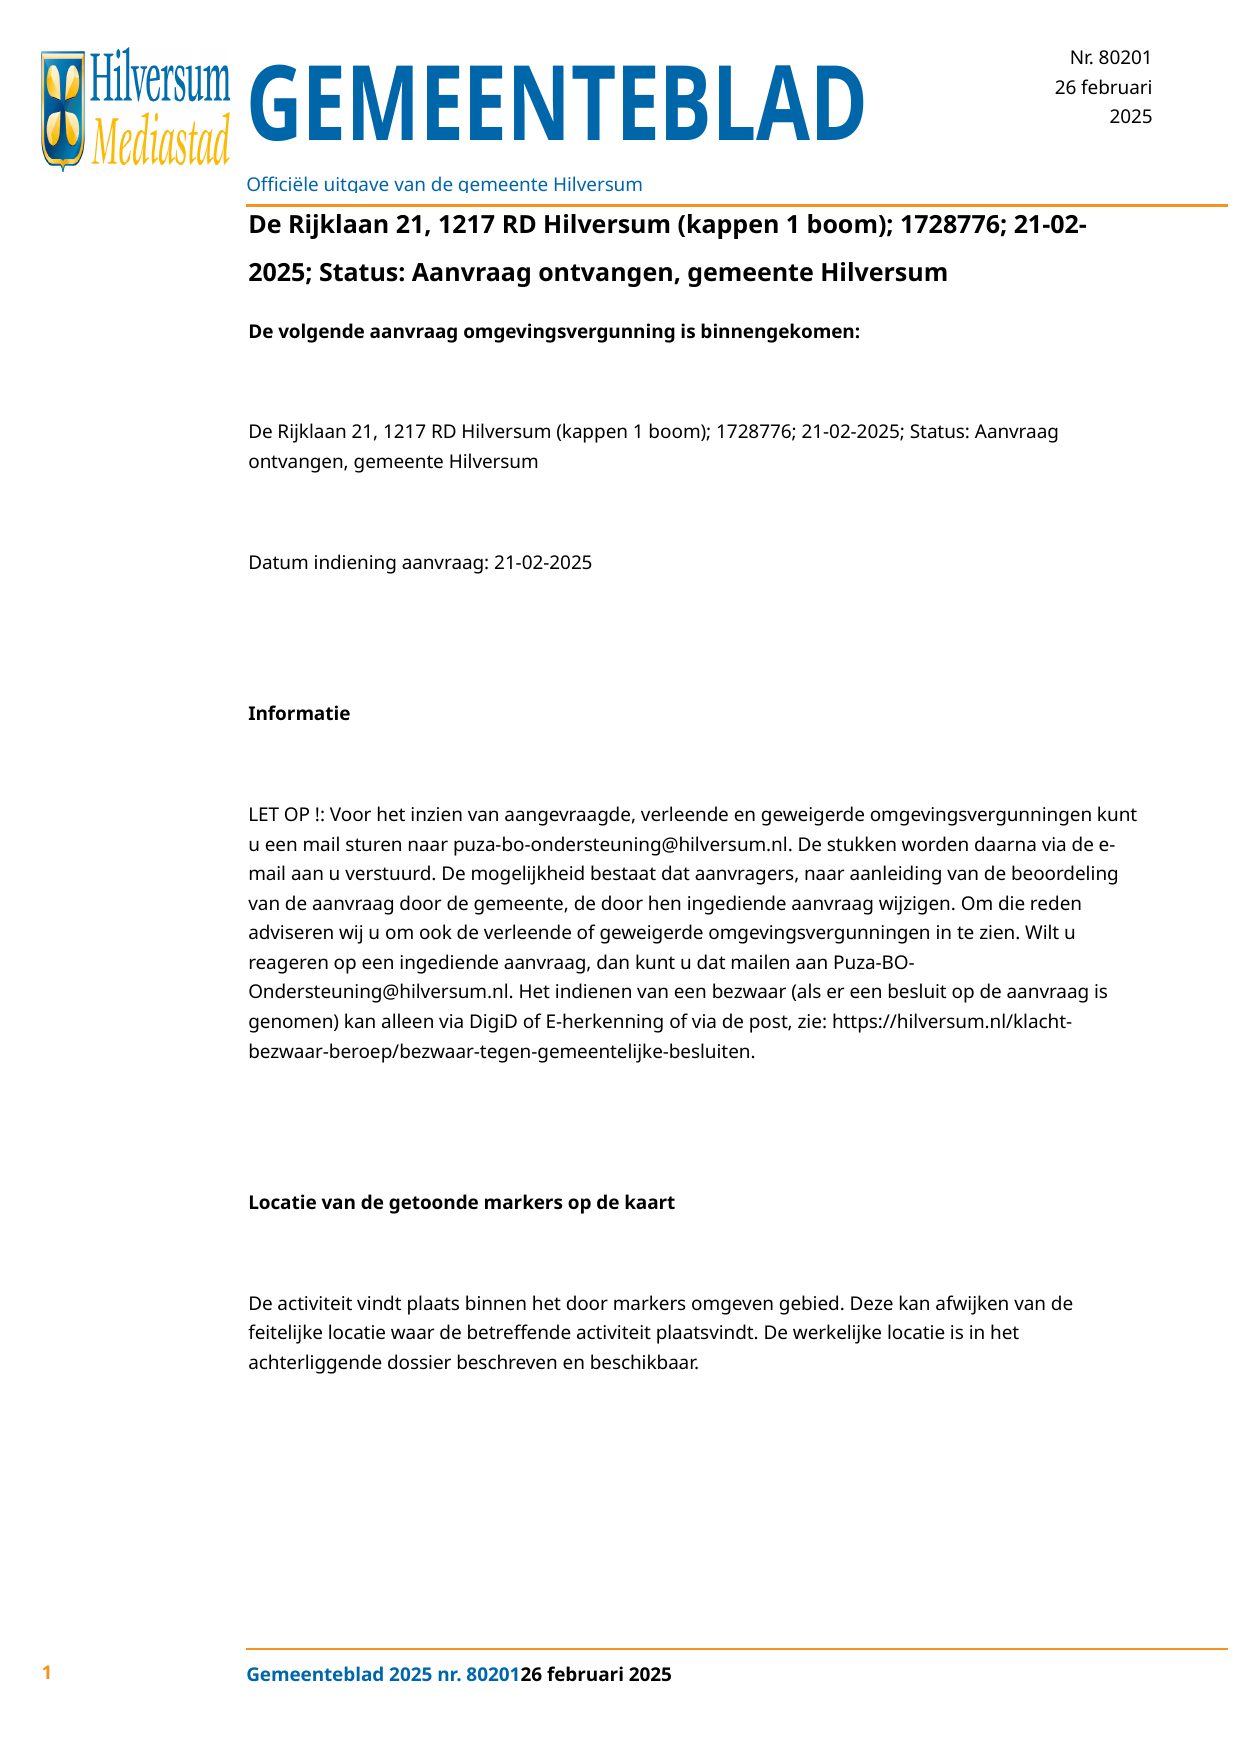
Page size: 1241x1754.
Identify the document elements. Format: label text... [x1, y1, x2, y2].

text Informatie [248, 700, 1152, 726]
text De Rijklaan 21, 1217 RD Hilversum (kappen 1 boom); 1728776; 21-02-2025; Status: Aanvraag ontvangen, gemeente Hilversum [248, 207, 1152, 288]
text Datum indiening aanvraag: 21-02-2025 [248, 549, 1152, 575]
text De Rijklaan 21, 1217 RD Hilversum (kappen 1 boom); 1728776; 21-02-2025; Status: Aanvraag ontvangen, gemeente Hilversum [248, 419, 1152, 474]
text De activiteit vindt plaats binnen het door markers omgeven gebied. Deze kan afwijken van de feitelijke locatie waar de betreffende activiteit plaatsvindt. De werkelijke locatie is in het achterliggende dossier beschreven en beschikbaar. [248, 1290, 1152, 1375]
text De volgende aanvraag omgevingsvergunning is binnengekomen: [248, 318, 1152, 344]
text Locatie van de getoonde markers op de kaart [248, 1189, 1152, 1215]
text LET OP !: Voor het inzien van aangevraagde, verleende en geweigerde omgevingsvergunningen kunt u een mail sturen naar puza-bo-ondersteuning@hilversum.nl. De stukken worden daarna via de e-mail aan u verstuurd. De mogelijkheid bestaat dat aanvragers, naar aanleiding van de beoordeling van de aanvraag door de gemeente, de door hen ingediende aanvraag wijzigen. Om die reden adviseren wij u om ook de verleende of geweigerde omgevingsvergunningen in te zien. Wilt u reageren op een ingediende aanvraag, dan kunt u dat mailen aan Puza-BO-Ondersteuning@hilversum.nl. Het indienen van een bezwaar (als er een besluit op de aanvraag is genomen) kan alleen via DigiD of E-herkenning of via de post, zie: https://hilversum.nl/klacht-bezwaar-beroep/bezwaar-tegen-gemeentelijke-besluiten. [248, 801, 1152, 1064]
picture [41, 47, 231, 172]
